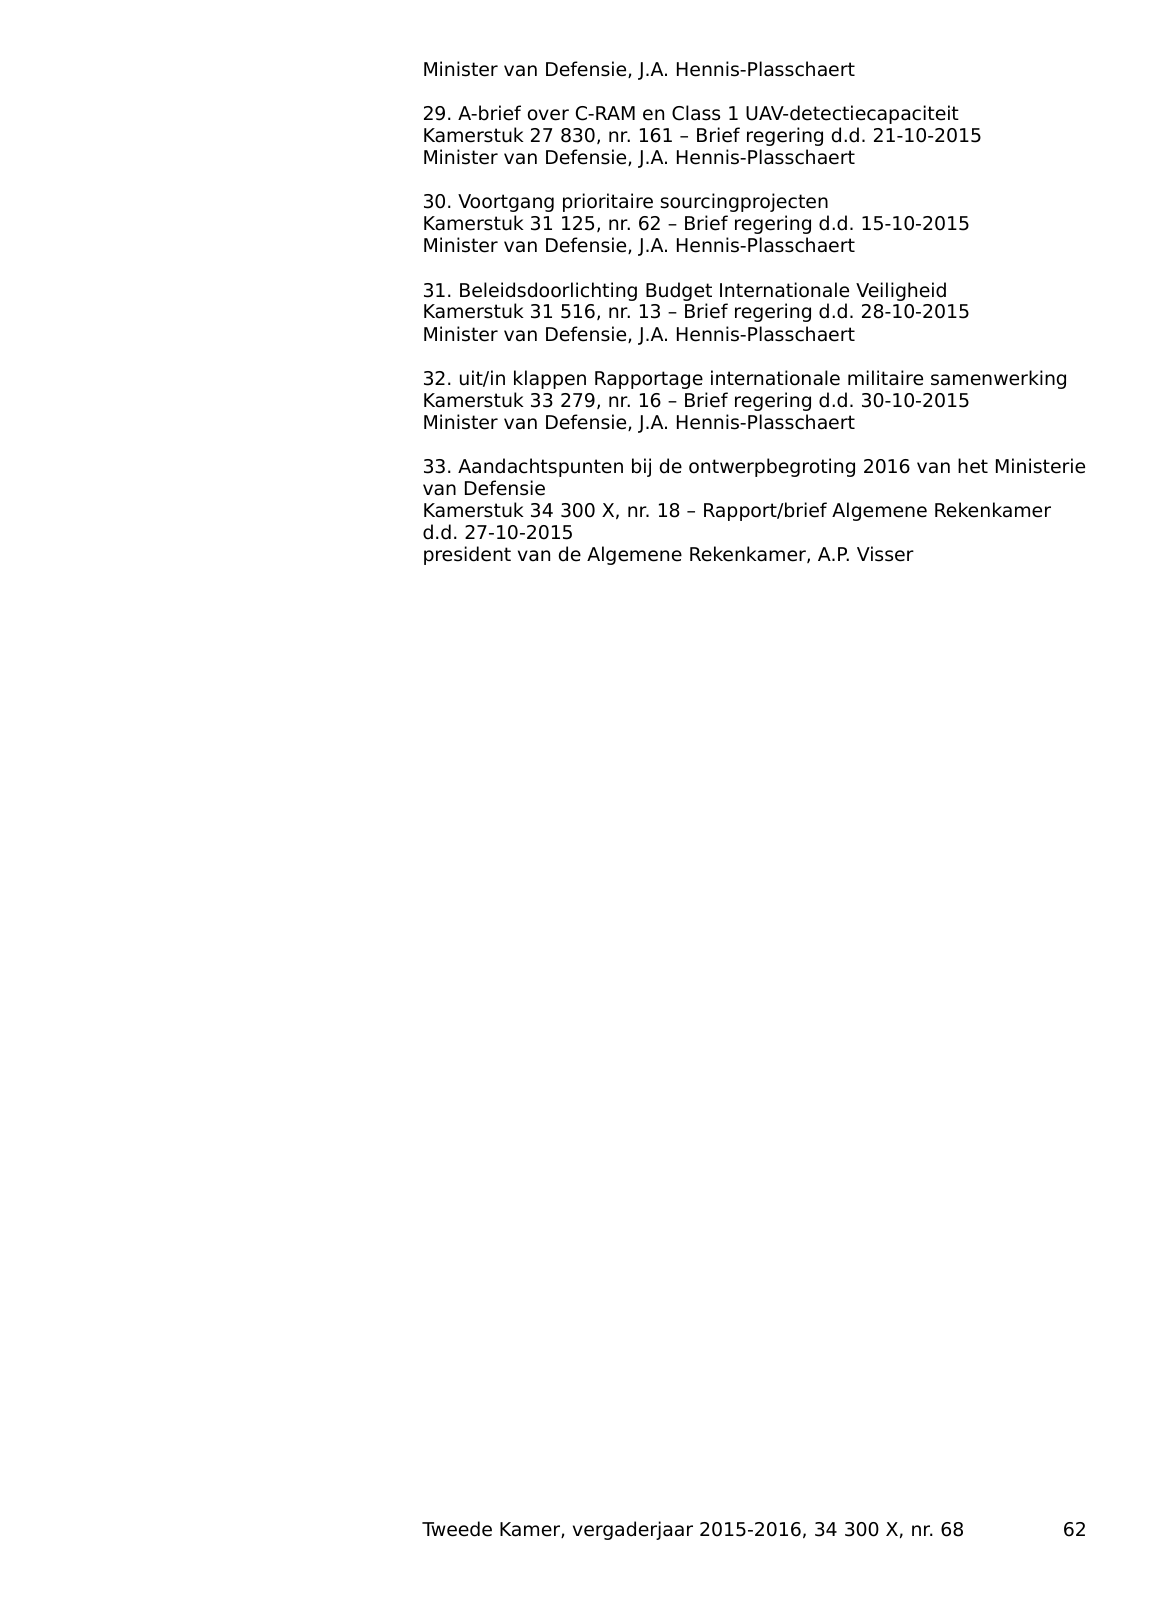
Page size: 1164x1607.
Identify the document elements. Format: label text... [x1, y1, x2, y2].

text Minister van Defensie, J.A. Hennis-Plasschaert [422, 147, 1087, 169]
text Minister van Defensie, J.A. Hennis-Plasschaert [422, 323, 1087, 345]
text Kamerstuk 33 279, nr. 16 – Brief regering d.d. 30-10-2015 [422, 389, 1087, 412]
text 29. A-brief over C-RAM en Class 1 UAV-detectiecapaciteit [422, 103, 1087, 125]
text Minister van Defensie, J.A. Hennis-Plasschaert [422, 412, 1087, 433]
text president van de Algemene Rekenkamer, A.P. Visser [422, 544, 1087, 566]
text Kamerstuk 27 830, nr. 161 – Brief regering d.d. 21-10-2015 [422, 125, 1087, 147]
text Minister van Defensie, J.A. Hennis-Plasschaert [422, 59, 1087, 81]
text 32. uit/in klappen Rapportage internationale militaire samenwerking [422, 368, 1087, 389]
text 30. Voortgang prioritaire sourcingprojecten [422, 191, 1087, 213]
text Kamerstuk 31 516, nr. 13 – Brief regering d.d. 28-10-2015 [422, 301, 1087, 323]
text 31. Beleidsdoorlichting Budget Internationale Veiligheid [422, 279, 1087, 301]
text Kamerstuk 34 300 X, nr. 18 – Rapport/brief Algemene Rekenkamer d.d. 27-10-2015 [422, 500, 1087, 544]
text Kamerstuk 31 125, nr. 62 – Brief regering d.d. 15-10-2015 [422, 213, 1087, 235]
text Minister van Defensie, J.A. Hennis-Plasschaert [422, 235, 1087, 257]
text 33. Aandachtspunten bij de ontwerpbegroting 2016 van het Ministerie van Defensie [422, 456, 1087, 500]
